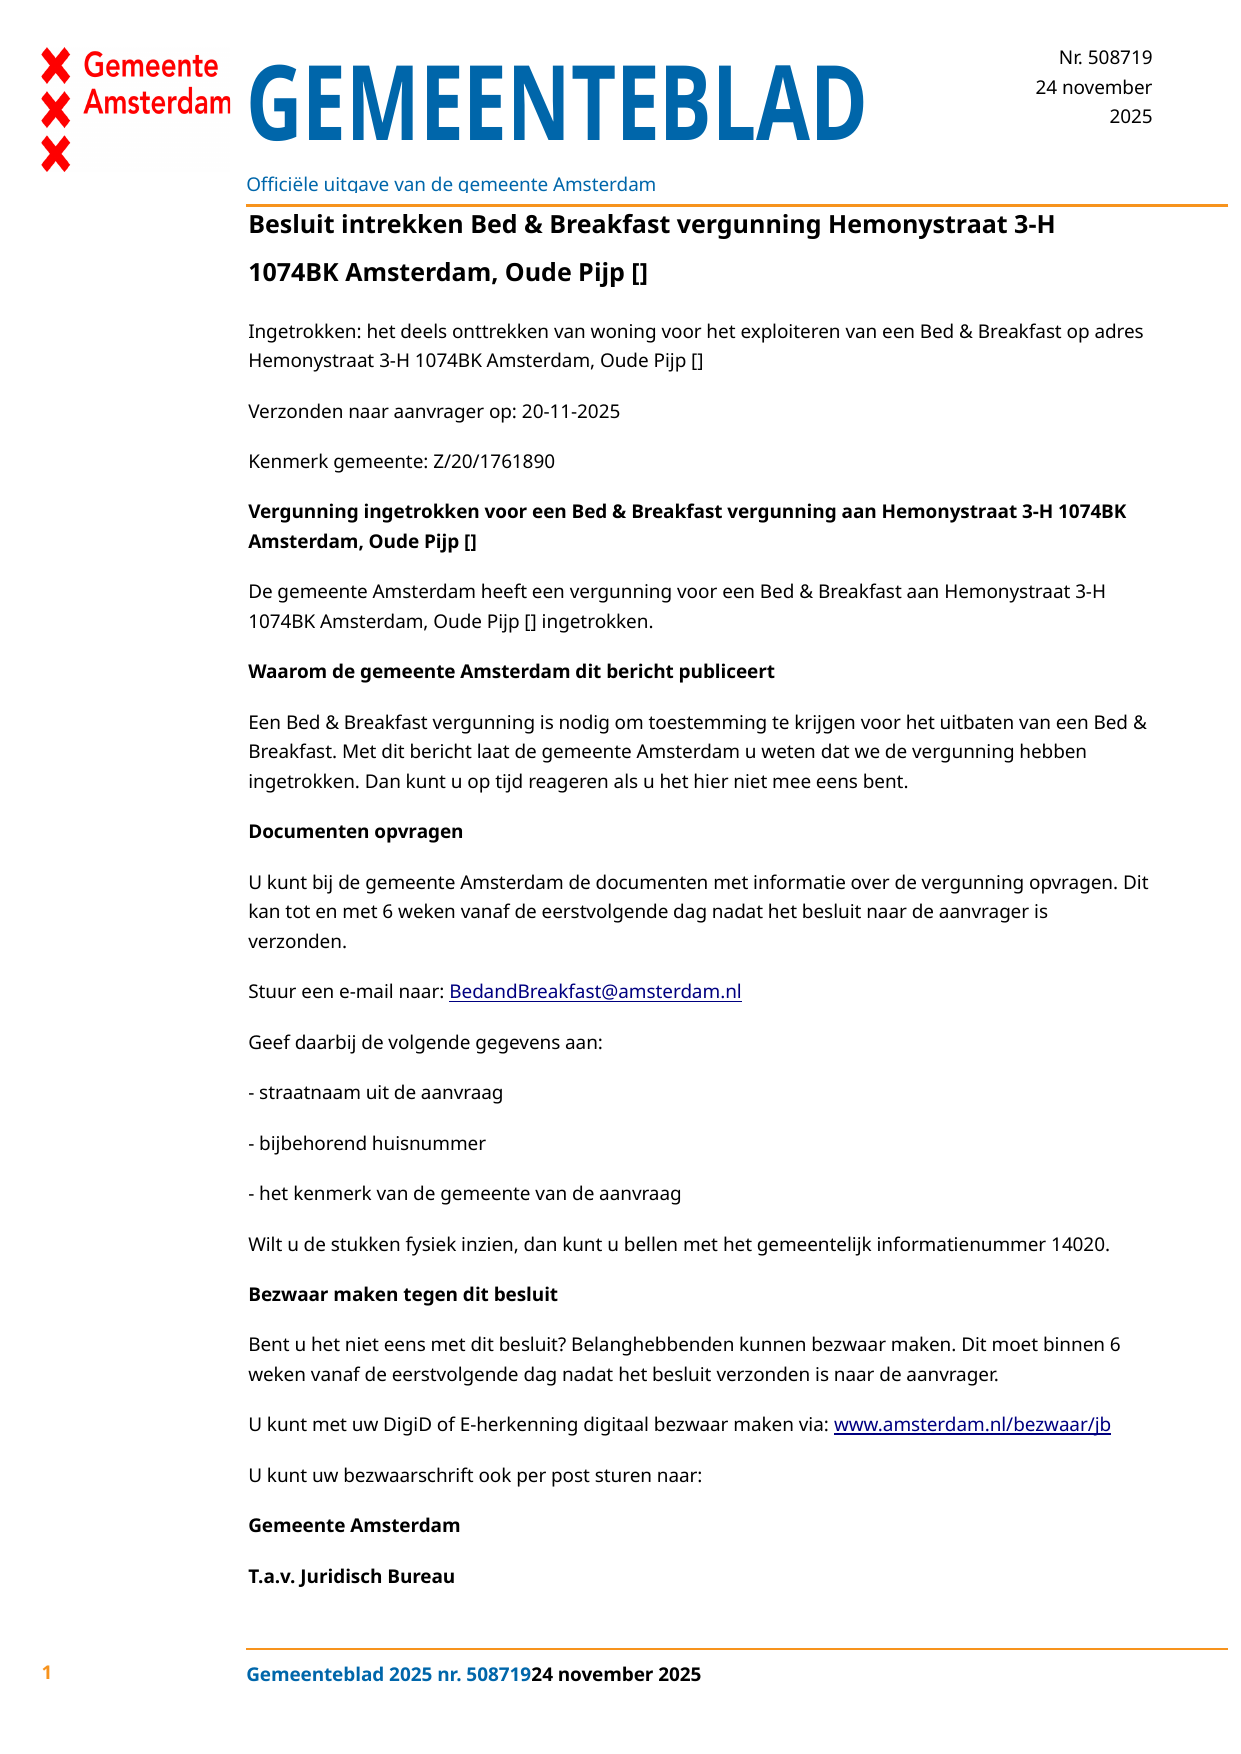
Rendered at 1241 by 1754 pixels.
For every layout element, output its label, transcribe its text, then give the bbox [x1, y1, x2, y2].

text Ingetrokken: het deels onttrekken van woning voor het exploiteren van een Bed & Breakfast op adres Hemonystraat 3-H 1074BK Amsterdam, Oude Pijp [] [248, 318, 1152, 373]
text Bezwaar maken tegen dit besluit [248, 1281, 1152, 1307]
text Stuur een e-mail naar: BedandBreakfast@amsterdam.nl [248, 979, 1152, 1004]
text Gemeente Amsterdam [248, 1512, 1152, 1538]
text Verzonden naar aanvrager op: 20-11-2025 [248, 398, 1152, 424]
text Geef daarbij de volgende gegevens aan: [248, 1029, 1152, 1055]
text U kunt bij de gemeente Amsterdam de documenten met informatie over de vergunning opvragen. Dit kan tot en met 6 weken vanaf de eerstvolgende dag nadat het besluit naar de aanvrager is verzonden. [248, 869, 1152, 954]
text Waarom de gemeente Amsterdam dit bericht publiceert [248, 659, 1152, 684]
text - bijbehorend huisnummer [248, 1130, 1152, 1156]
text Vergunning ingetrokken voor een Bed & Breakfast vergunning aan Hemonystraat 3-H 1074BK Amsterdam, Oude Pijp [] [248, 499, 1152, 554]
text - straatnaam uit de aanvraag [248, 1079, 1152, 1105]
picture [41, 47, 231, 172]
text U kunt met uw DigiD of E-herkenning digitaal bezwaar maken via: www.amsterdam.nl/bezwaar/jb [248, 1412, 1152, 1437]
text Kenmerk gemeente: Z/20/1761890 [248, 448, 1152, 474]
text De gemeente Amsterdam heeft een vergunning voor een Bed & Breakfast aan Hemonystraat 3-H 1074BK Amsterdam, Oude Pijp [] ingetrokken. [248, 579, 1152, 634]
text Besluit intrekken Bed & Breakfast vergunning Hemonystraat 3-H 1074BK Amsterdam, Oude Pijp [] [248, 207, 1152, 288]
text Bent u het niet eens met dit besluit? Belanghebbenden kunnen bezwaar maken. Dit moet binnen 6 weken vanaf de eerstvolgende dag nadat het besluit verzonden is naar de aanvrager. [248, 1332, 1152, 1387]
text T.a.v. Juridisch Bureau [248, 1563, 1152, 1589]
text Een Bed & Breakfast vergunning is nodig om toestemming te krijgen voor het uitbaten van een Bed & Breakfast. Met dit bericht laat de gemeente Amsterdam u weten dat we de vergunning hebben ingetrokken. Dan kunt u op tijd reageren als u het hier niet mee eens bent. [248, 709, 1152, 794]
text Wilt u de stukken fysiek inzien, dan kunt u bellen met het gemeentelijk informatienummer 14020. [248, 1231, 1152, 1257]
text - het kenmerk van de gemeente van de aanvraag [248, 1180, 1152, 1206]
text Documenten opvragen [248, 819, 1152, 844]
text U kunt uw bezwaarschrift ook per post sturen naar: [248, 1462, 1152, 1488]
